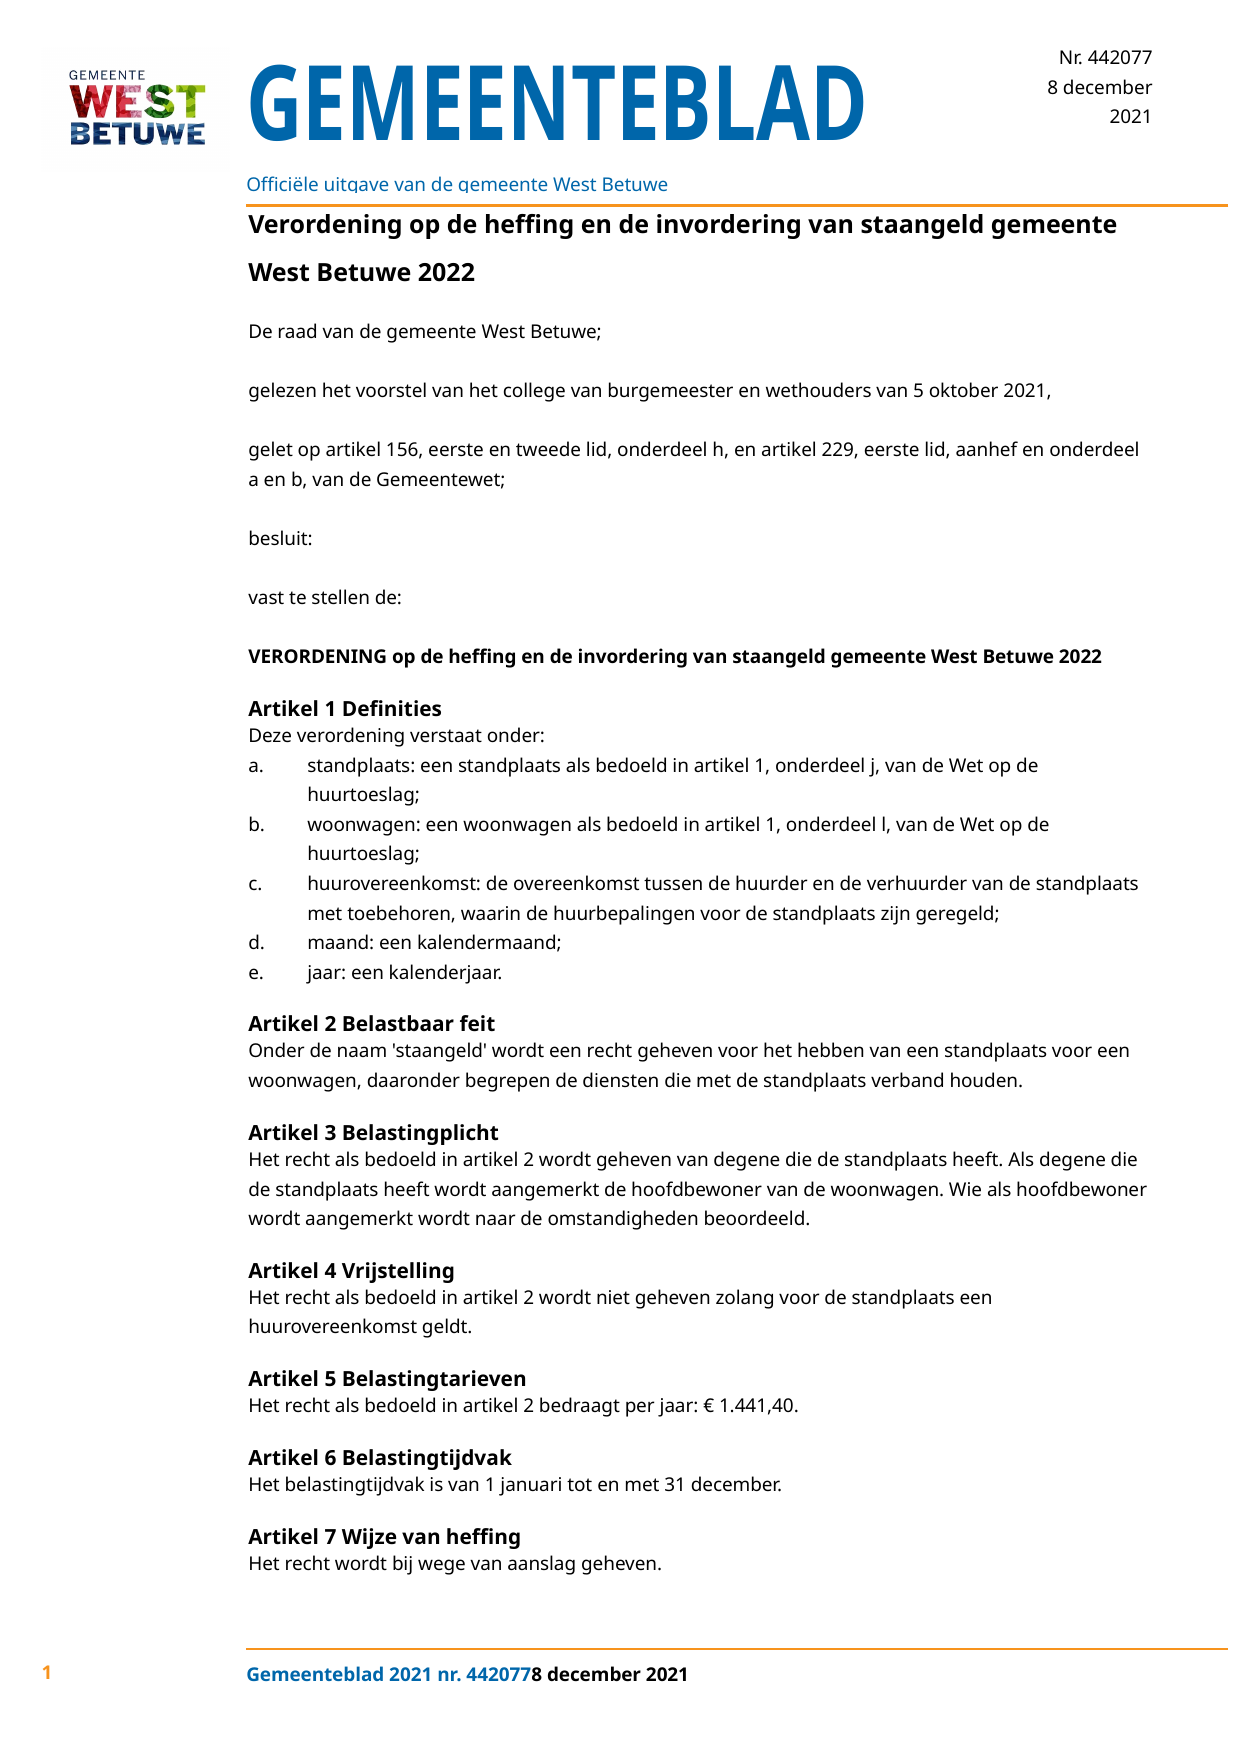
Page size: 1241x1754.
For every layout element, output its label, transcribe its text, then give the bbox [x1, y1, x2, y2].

text Artikel 2 Belastbaar feit [248, 1009, 1152, 1038]
text Artikel 4 Vrijstelling [248, 1256, 1152, 1284]
text Artikel 7 Wijze van heffing [248, 1522, 1152, 1550]
text Artikel 5 Belastingtarieven [248, 1364, 1152, 1393]
text Het belastingtijdvak is van 1 januari tot en met 31 december. [248, 1471, 1152, 1497]
text Het recht als bedoeld in artikel 2 bedraagt per jaar: € 1.441,40. [248, 1393, 1152, 1418]
text Deze verordening verstaat onder: [248, 722, 1152, 748]
text Artikel 3 Belastingplicht [248, 1118, 1152, 1146]
picture [41, 47, 231, 172]
text gelezen het voorstel van het college van burgemeester en wethouders van 5 oktober 2021, [248, 377, 1152, 403]
text Het recht wordt bij wege van aanslag geheven. [248, 1550, 1152, 1576]
list woonwagen: een woonwagen als bedoeld in artikel 1, onderdeel l, van de Wet op de huurtoeslag; [248, 811, 1152, 866]
text Het recht als bedoeld in artikel 2 wordt niet geheven zolang voor de standplaats een huurovereenkomst geldt. [248, 1284, 1152, 1339]
text Artikel 1 Definities [248, 694, 1152, 722]
text Onder de naam 'staangeld' wordt een recht geheven voor het hebben van een standplaats voor een woonwagen, daaronder begrepen de diensten die met de standplaats verband houden. [248, 1038, 1152, 1093]
list jaar: een kalenderjaar. [248, 959, 1152, 984]
text De raad van de gemeente West Betuwe; [248, 318, 1152, 344]
text vast te stellen de: [248, 584, 1152, 610]
text Artikel 6 Belastingtijdvak [248, 1443, 1152, 1471]
list standplaats: een standplaats als bedoeld in artikel 1, onderdeel j, van de Wet op de huurtoeslag; [248, 752, 1152, 807]
text Verordening op de heffing en de invordering van staangeld gemeente West Betuwe 2022 [248, 207, 1152, 288]
list maand: een kalendermaand; [248, 929, 1152, 955]
text besluit: [248, 525, 1152, 551]
list huurovereenkomst: de overeenkomst tussen de huurder en de verhuurder van de standplaats met toebehoren, waarin de huurbepalingen voor de standplaats zijn geregeld; [248, 870, 1152, 925]
text Het recht als bedoeld in artikel 2 wordt geheven van degene die de standplaats heeft. Als degene die de standplaats heeft wordt aangemerkt de hoofdbewoner van de woonwagen. Wie als hoofdbewoner wordt aangemerkt wordt naar de omstandigheden beoordeeld. [248, 1146, 1152, 1231]
text gelet op artikel 156, eerste en tweede lid, onderdeel h, en artikel 229, eerste lid, aanhef en onderdeel a en b, van de Gemeentewet; [248, 436, 1152, 492]
text VERORDENING op de heffing en de invordering van staangeld gemeente West Betuwe 2022 [248, 643, 1152, 669]
